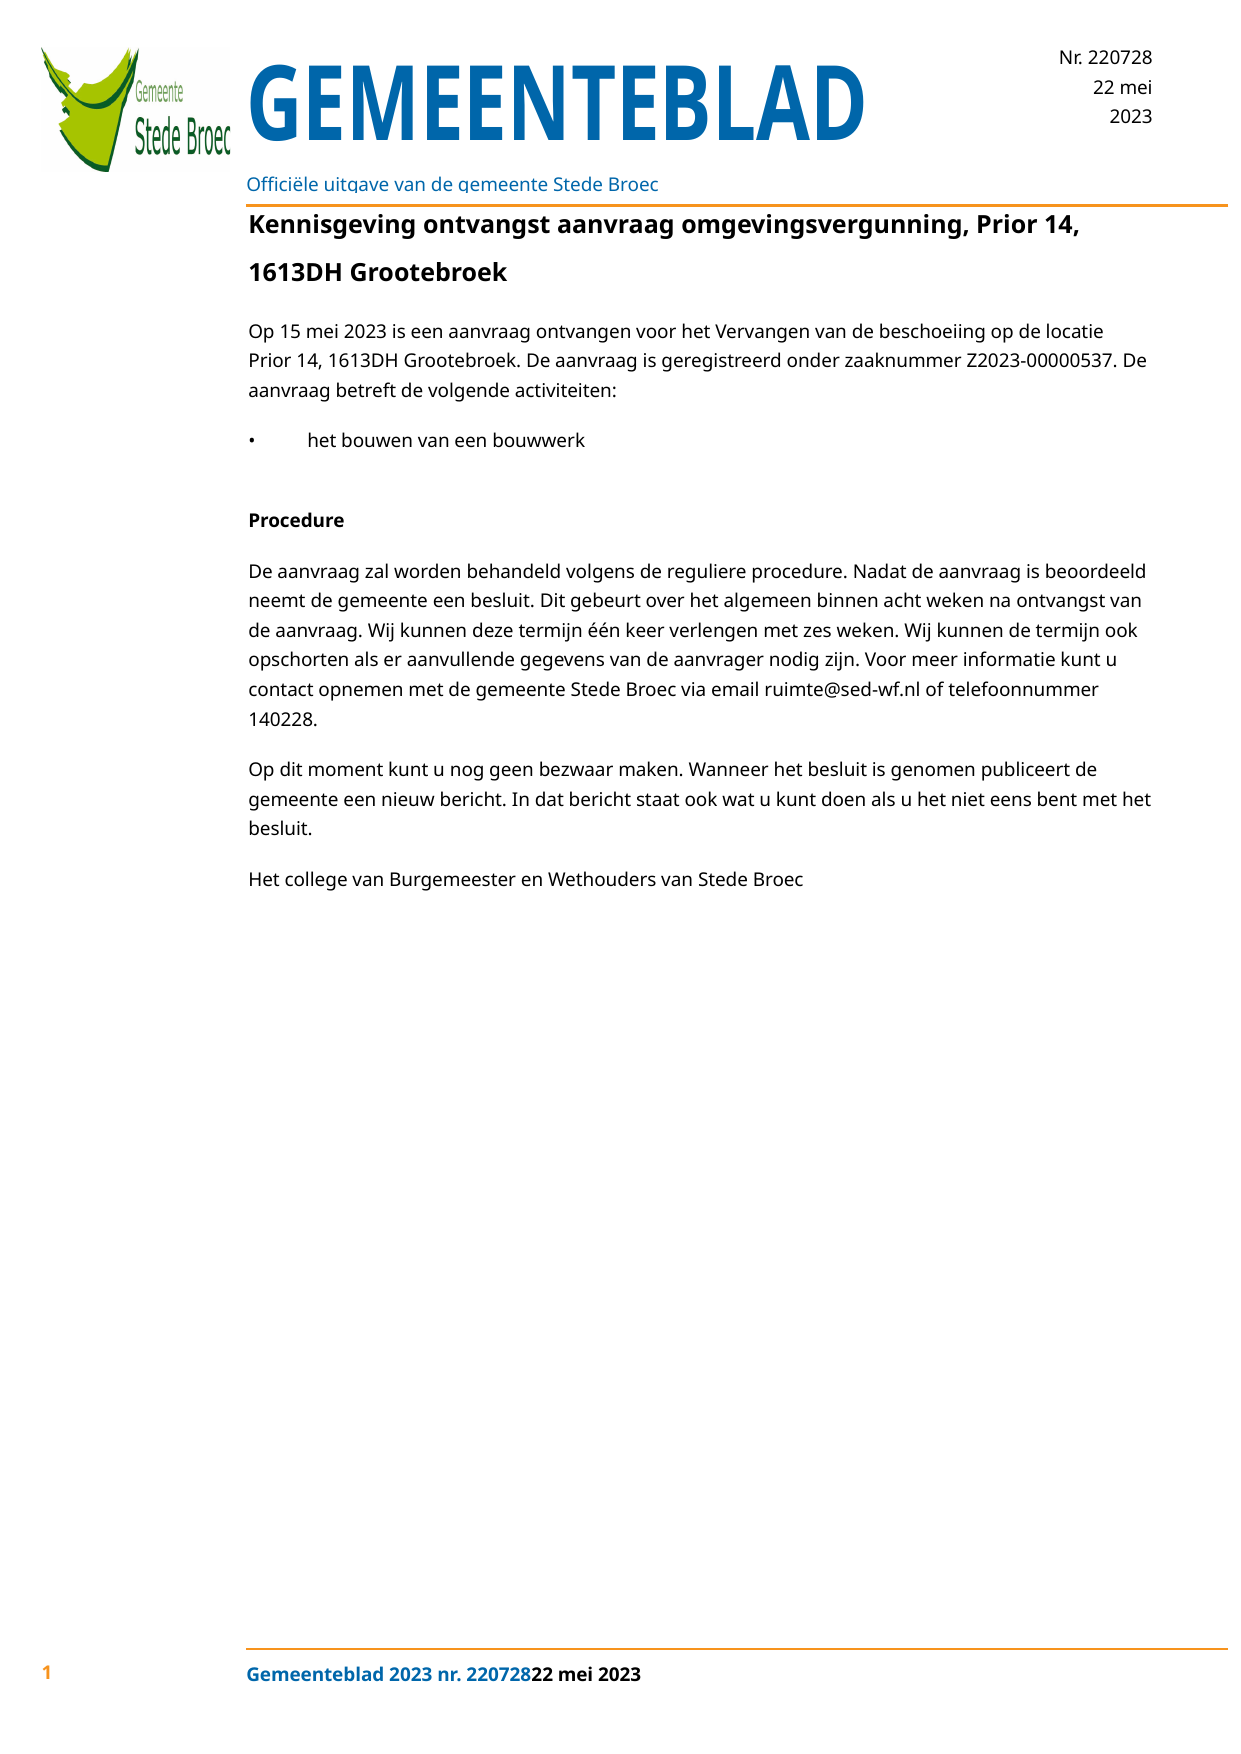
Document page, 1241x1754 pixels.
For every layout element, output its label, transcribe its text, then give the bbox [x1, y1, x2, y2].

text Op 15 mei 2023 is een aanvraag ontvangen voor het Vervangen van de beschoeiing op de locatie Prior 14, 1613DH Grootebroek. De aanvraag is geregistreerd onder zaaknummer Z2023-00000537. De aanvraag betreft de volgende activiteiten: [248, 318, 1152, 403]
text Het college van Burgemeester en Wethouders van Stede Broec [248, 866, 1152, 892]
text Kennisgeving ontvangst aanvraag omgevingsvergunning, Prior 14, 1613DH Grootebroek [248, 207, 1152, 288]
text Procedure [248, 507, 1152, 533]
text Op dit moment kunt u nog geen bezwaar maken. Wanneer het besluit is genomen publiceert de gemeente een nieuw bericht. In dat bericht staat ook wat u kunt doen als u het niet eens bent met het besluit. [248, 756, 1152, 841]
list het bouwen van een bouwwerk [248, 427, 1152, 453]
text De aanvraag zal worden behandeld volgens de reguliere procedure. Nadat de aanvraag is beoordeeld neemt de gemeente een besluit. Dit gebeurt over het algemeen binnen acht weken na ontvangst van de aanvraag. Wij kunnen deze termijn één keer verlengen met zes weken. Wij kunnen de termijn ook opschorten als er aanvullende gegevens van de aanvrager nodig zijn. Voor meer informatie kunt u contact opnemen met de gemeente Stede Broec via email ruimte@sed-wf.nl of telefoonnummer 140228. [248, 558, 1152, 732]
picture [41, 47, 231, 172]
